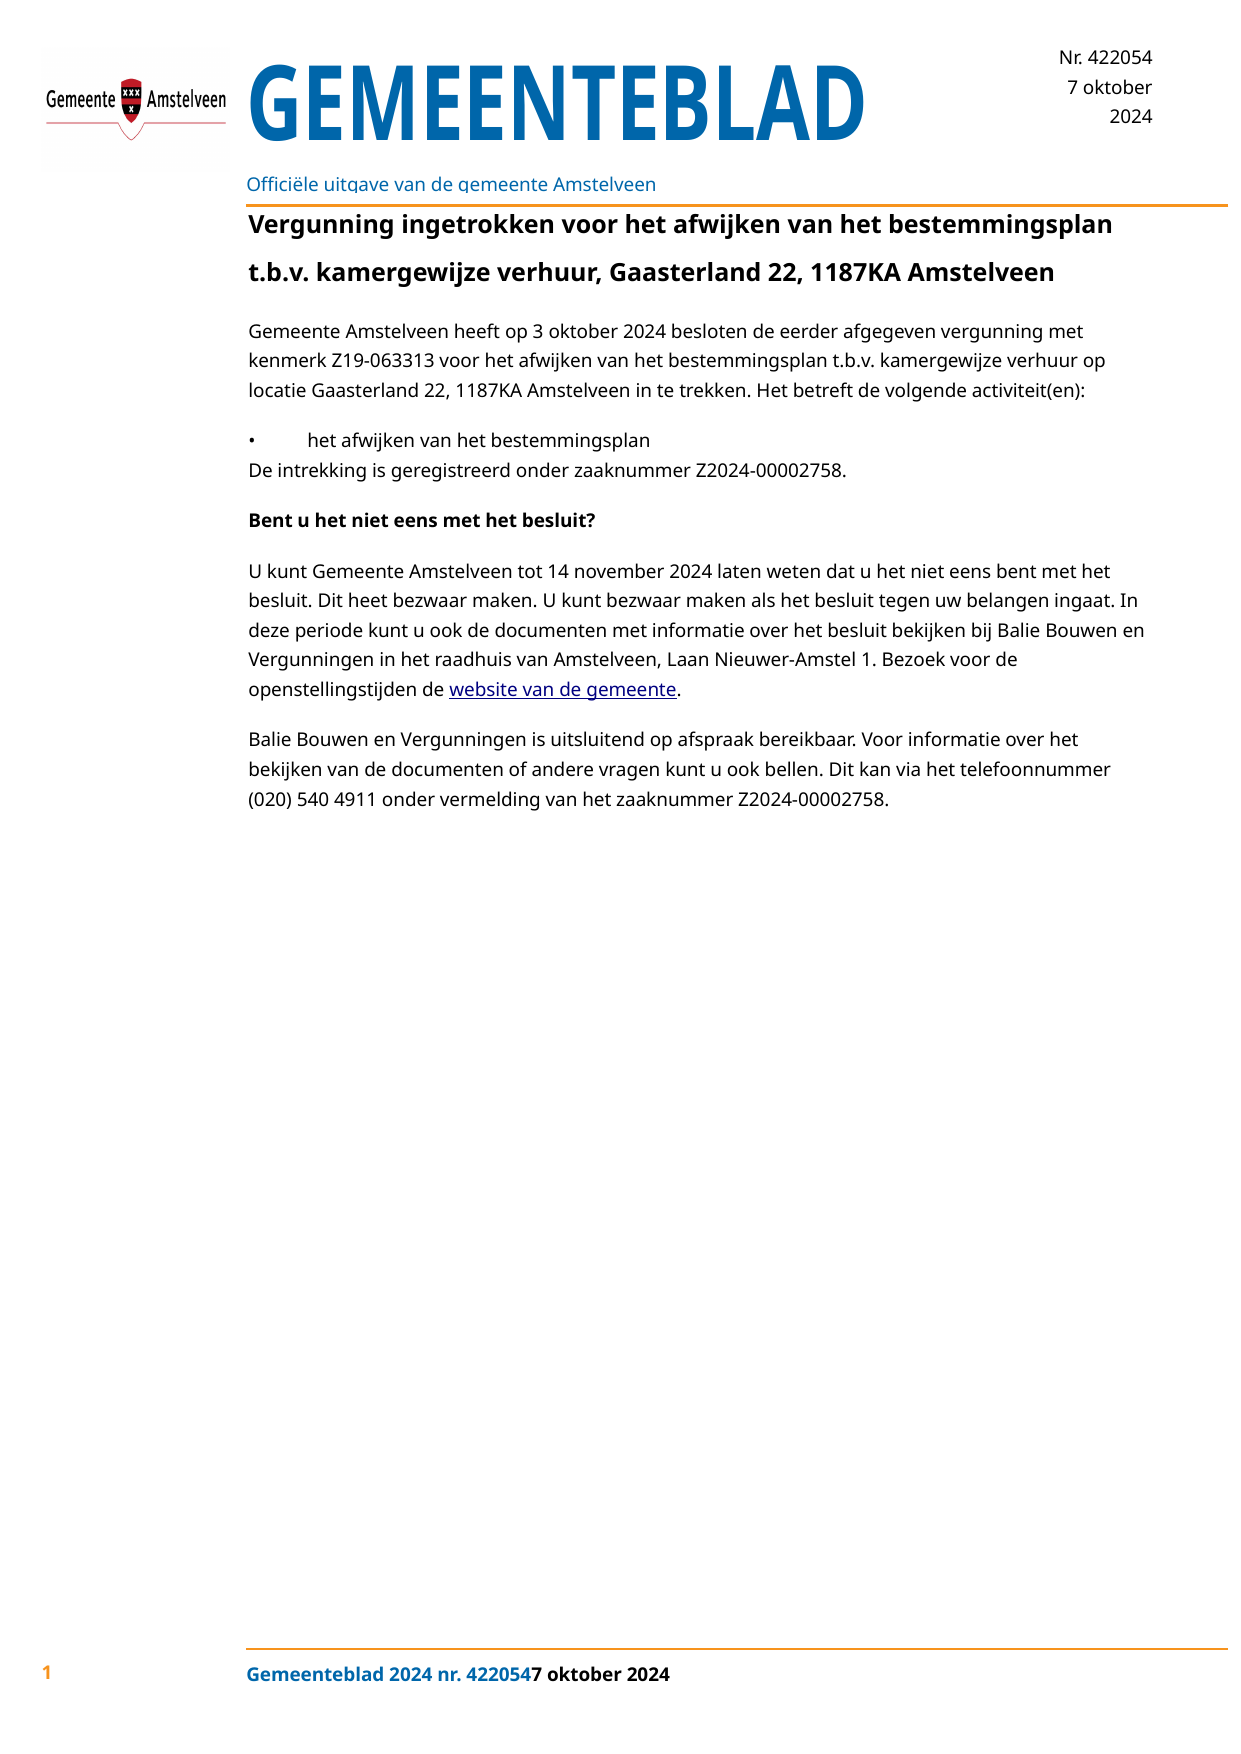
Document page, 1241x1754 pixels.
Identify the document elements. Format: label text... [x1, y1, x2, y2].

text Bent u het niet eens met het besluit? [248, 507, 1152, 533]
picture [41, 47, 231, 172]
text Balie Bouwen en Vergunningen is uitsluitend op afspraak bereikbaar. Voor informatie over het bekijken van de documenten of andere vragen kunt u ook bellen. Dit kan via het telefoonnummer (020) 540 4911 onder vermelding van het zaaknummer Z2024-00002758. [248, 727, 1152, 812]
text U kunt Gemeente Amstelveen tot 14 november 2024 laten weten dat u het niet eens bent met het besluit. Dit heet bezwaar maken. U kunt bezwaar maken als het besluit tegen uw belangen ingaat. In deze periode kunt u ook de documenten met informatie over het besluit bekijken bij Balie Bouwen en Vergunningen in het raadhuis van Amstelveen, Laan Nieuwer-Amstel 1. Bezoek voor de openstellingstijden de website van de gemeente. [248, 558, 1152, 702]
list het afwijken van het bestemmingsplan [248, 427, 1152, 453]
text De intrekking is geregistreerd onder zaaknummer Z2024-00002758. [248, 457, 1152, 483]
text Gemeente Amstelveen heeft op 3 oktober 2024 besloten de eerder afgegeven vergunning met kenmerk Z19-063313 voor het afwijken van het bestemmingsplan t.b.v. kamergewijze verhuur op locatie Gaasterland 22, 1187KA Amstelveen in te trekken. Het betreft de volgende activiteit(en): [248, 318, 1152, 403]
text Vergunning ingetrokken voor het afwijken van het bestemmingsplan t.b.v. kamergewijze verhuur, Gaasterland 22, 1187KA Amstelveen [248, 207, 1152, 288]
